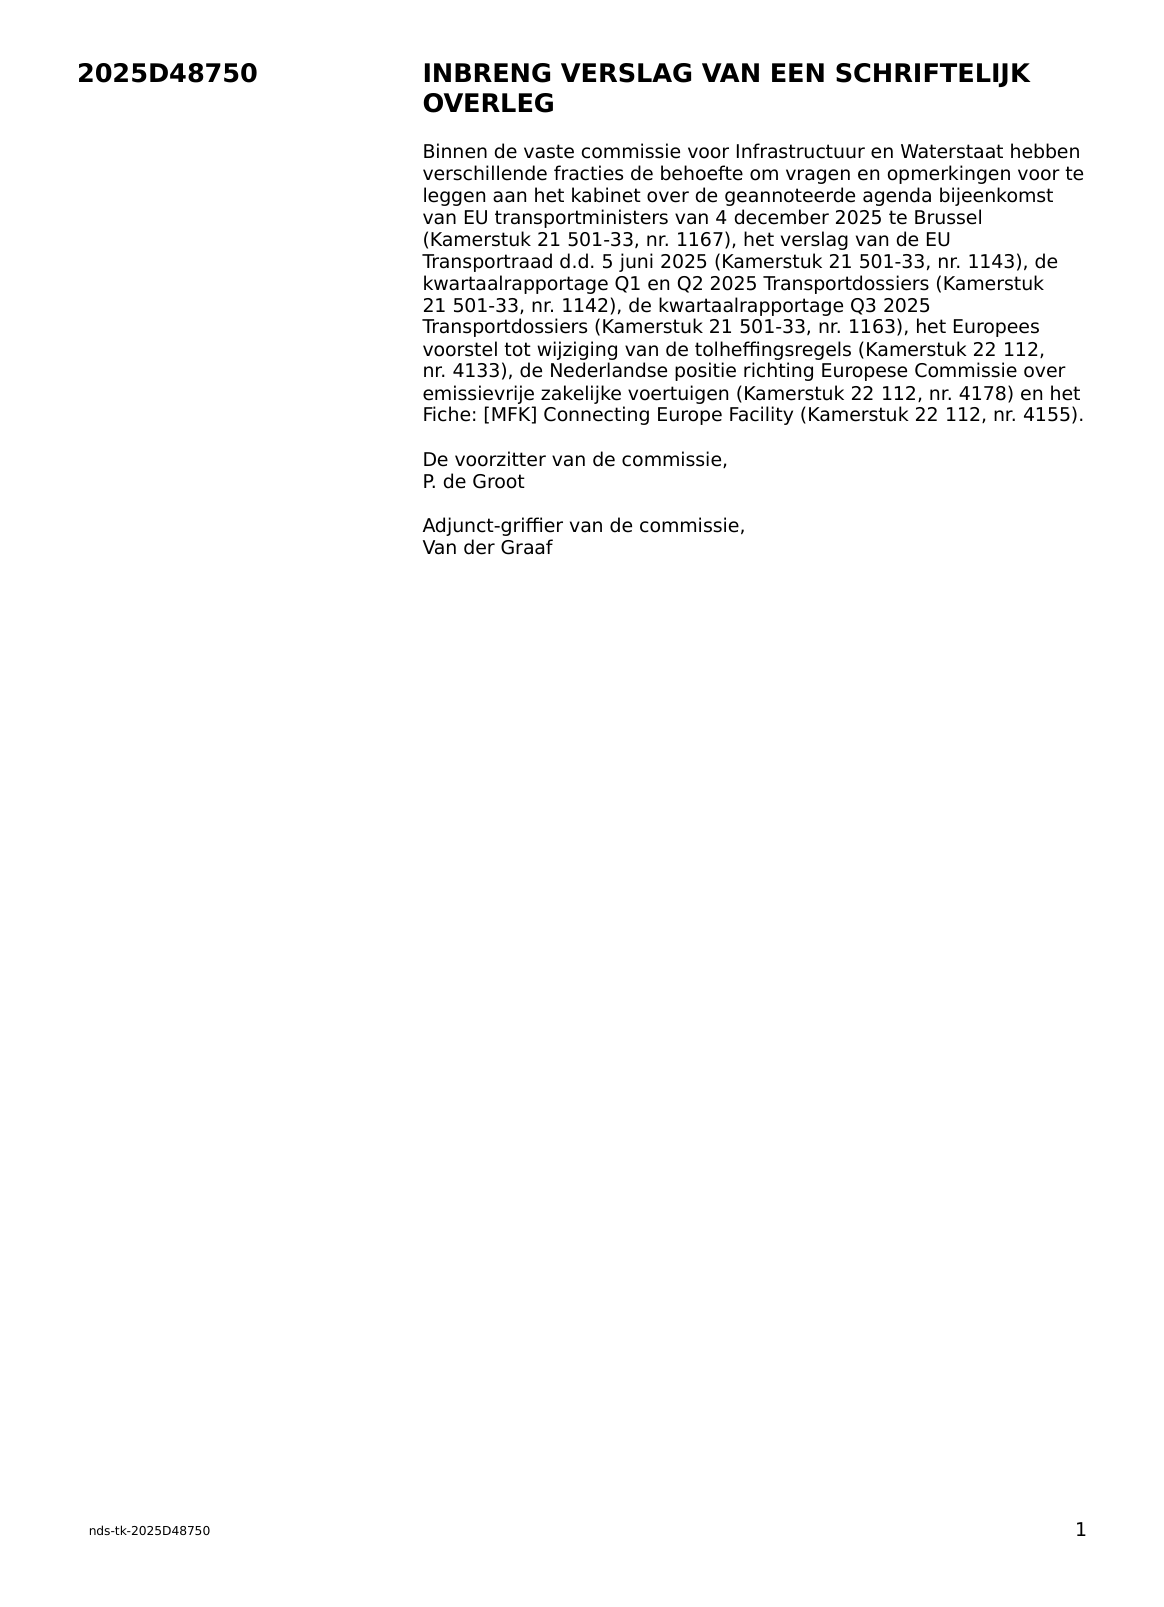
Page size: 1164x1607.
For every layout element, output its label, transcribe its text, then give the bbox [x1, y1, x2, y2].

text Binnen de vaste commissie voor Infrastructuur en Waterstaat hebben verschillende fracties de behoefte om vragen en opmerkingen voor te leggen aan het kabinet over de geannoteerde agenda bijeenkomst van EU transportministers van 4 december 2025 te Brussel (Kamerstuk 21 501-33, nr. 1167), het verslag van de EU Transportraad d.d. 5 juni 2025 (Kamerstuk 21 501-33, nr. 1143), de kwartaalrapportage Q1 en Q2 2025 Transportdossiers (Kamerstuk 21 501-33, nr. 1142), de kwartaalrapportage Q3 2025 Transportdossiers (Kamerstuk 21 501-33, nr. 1163), het Europees voorstel tot wijziging van de tolheffingsregels (Kamerstuk 22 112, nr. 4133), de Nederlandse positie richting Europese Commissie over emissievrije zakelijke voertuigen (Kamerstuk 22 112, nr. 4178) en het Fiche: [MFK] Connecting Europe Facility (Kamerstuk 22 112, nr. 4155). [422, 141, 1087, 426]
text Adjunct-griffier van de commissie, [422, 515, 1087, 537]
text P. de Groot [422, 471, 1087, 492]
text 2025D48750 INBRENG VERSLAG VAN EEN SCHRIFTELIJK OVERLEG [77, 59, 1087, 118]
text De voorzitter van de commissie, [422, 448, 1087, 471]
text nds-tk-2025D48750 [88, 1524, 323, 1538]
text Van der Graaf [422, 537, 1087, 559]
